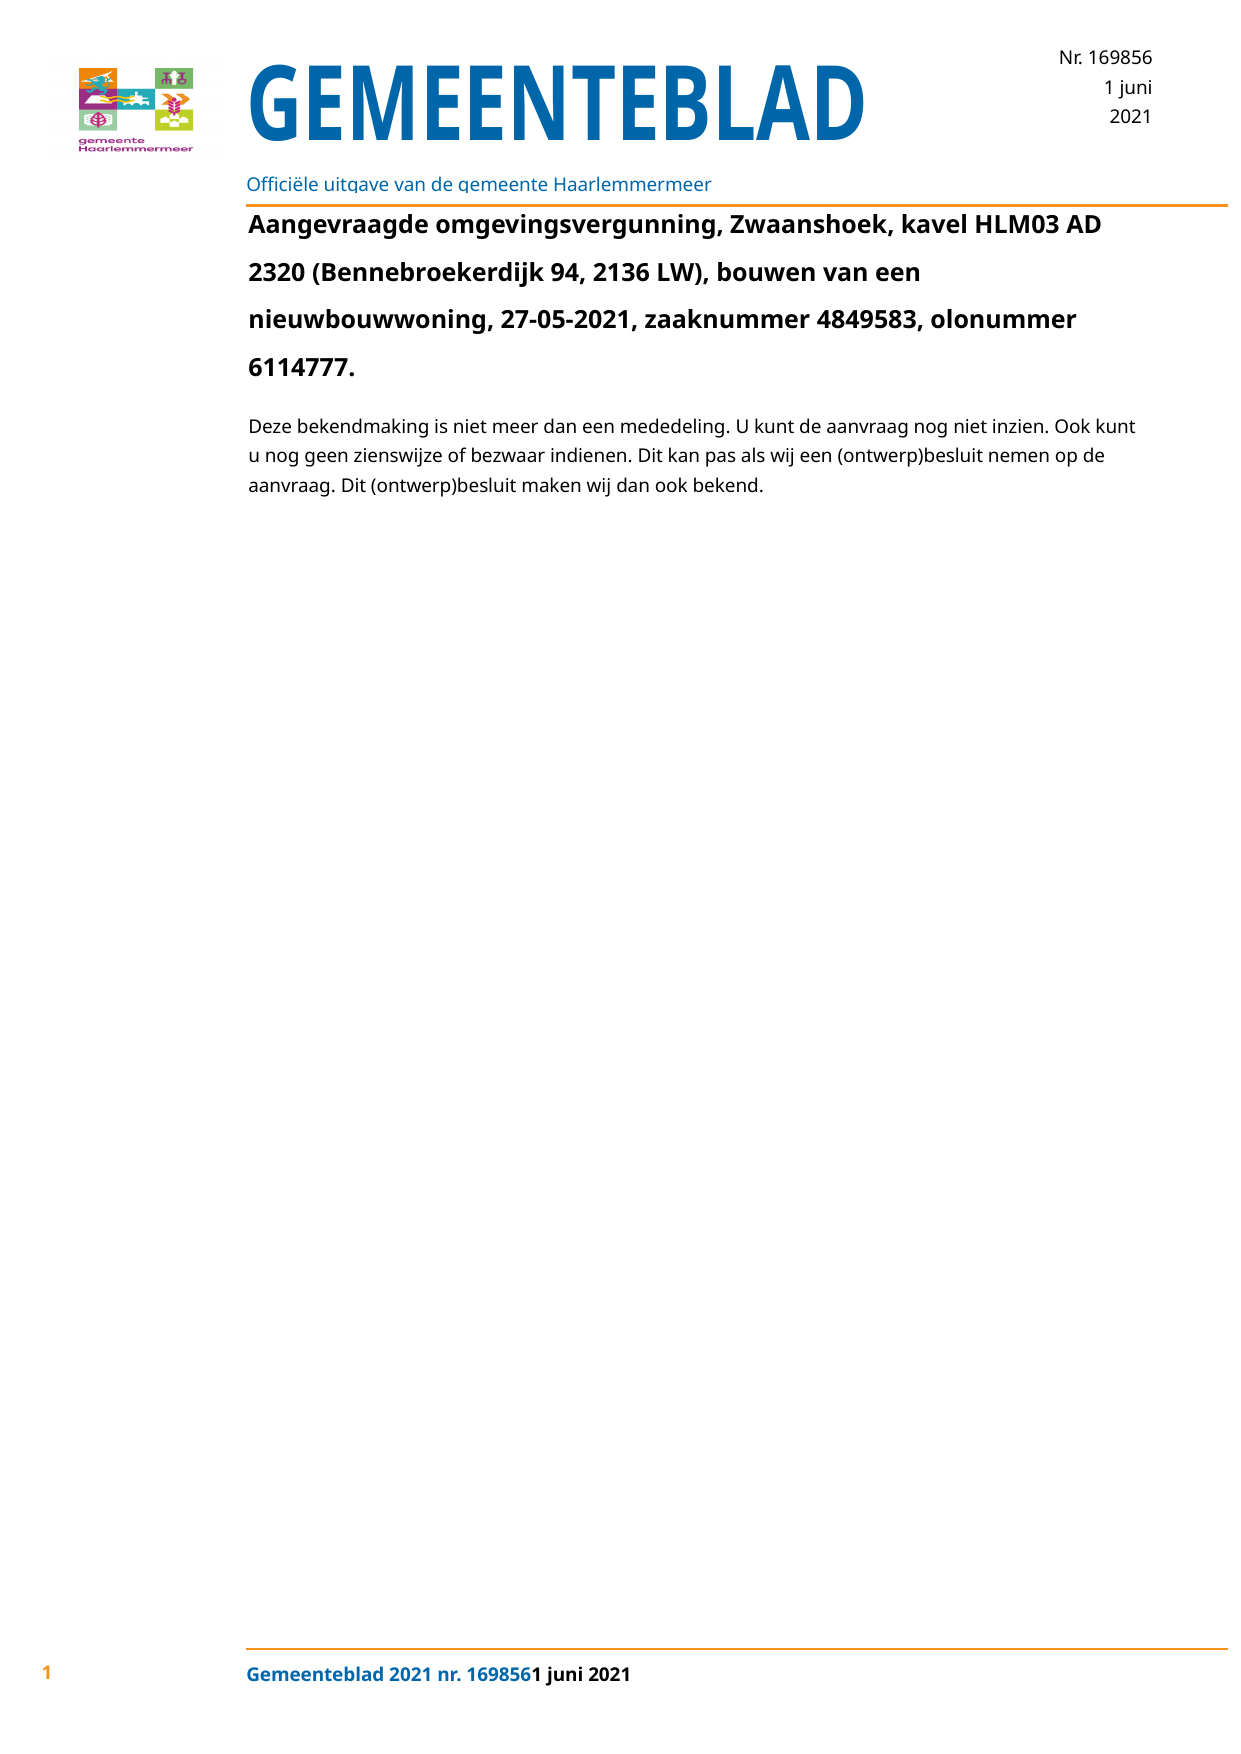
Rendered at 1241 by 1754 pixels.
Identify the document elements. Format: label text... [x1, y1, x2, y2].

text Aangevraagde omgevingsvergunning, Zwaanshoek, kavel HLM03 AD 2320 (Bennebroekerdijk 94, 2136 LW), bouwen van een nieuwbouwwoning, 27-05-2021, zaaknummer 4849583, olonummer 6114777. [248, 207, 1152, 384]
picture [41, 47, 231, 172]
text Deze bekendmaking is niet meer dan een mededeling. U kunt de aanvraag nog niet inzien. Ook kunt u nog geen zienswijze of bezwaar indienen. Dit kan pas als wij een (ontwerp)besluit nemen op de aanvraag. Dit (ontwerp)besluit maken wij dan ook bekend. [248, 413, 1152, 498]
